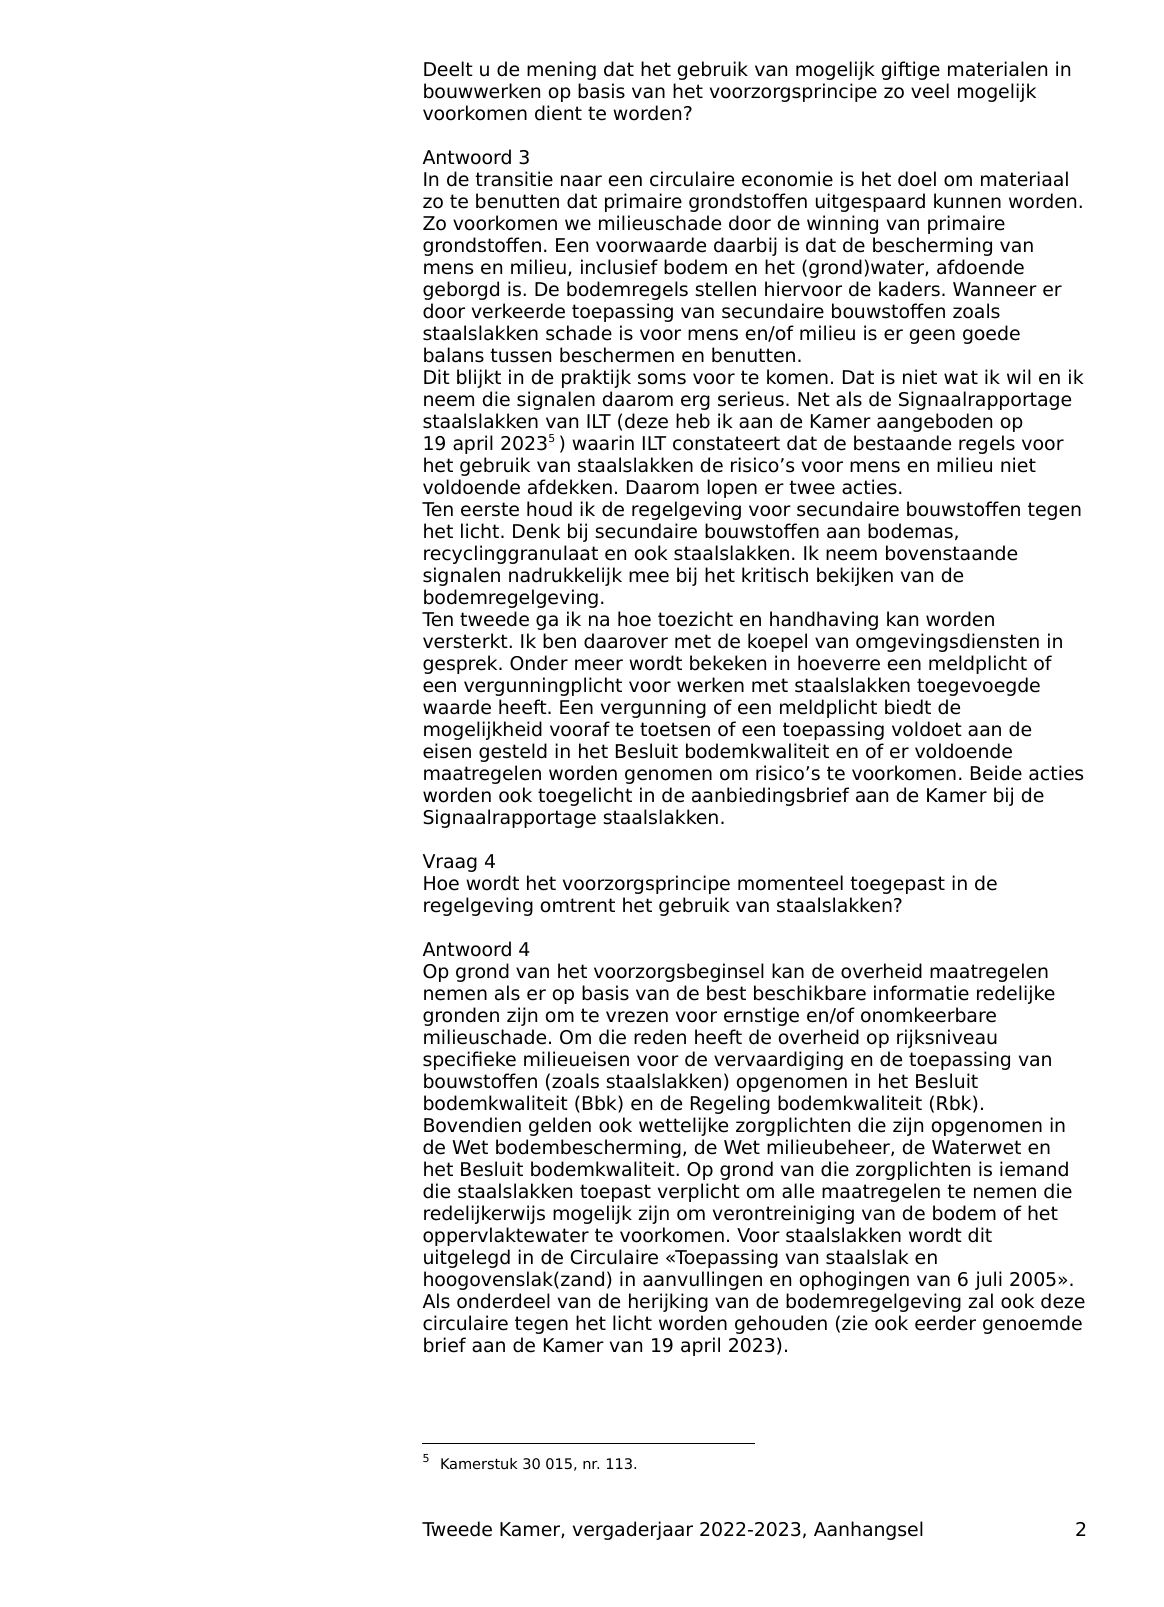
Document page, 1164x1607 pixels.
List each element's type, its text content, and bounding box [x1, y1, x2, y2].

text Dit blijkt in de praktijk soms voor te komen. Dat is niet wat ik wil en ik neem die signalen daarom erg serieus. Net als de Signaalrapportage staalslakken van ILT (deze heb ik aan de Kamer aangeboden op 19 april 2023) waarin ILT constateert dat de bestaande regels voor het gebruik van staalslakken de risico’s voor mens en milieu niet voldoende afdekken. Daarom lopen er twee acties. [422, 367, 1087, 499]
text In de transitie naar een circulaire economie is het doel om materiaal zo te benutten dat primaire grondstoffen uitgespaard kunnen worden. Zo voorkomen we milieuschade door de winning van primaire grondstoffen. Een voorwaarde daarbij is dat de bescherming van mens en milieu, inclusief bodem en het (grond)water, afdoende geborgd is. De bodemregels stellen hiervoor de kaders. Wanneer er door verkeerde toepassing van secundaire bouwstoffen zoals staalslakken schade is voor mens en/of milieu is er geen goede balans tussen beschermen en benutten. [422, 169, 1087, 367]
text Antwoord 4 [422, 939, 1087, 961]
text Hoe wordt het voorzorgsprincipe momenteel toegepast in de regelgeving omtrent het gebruik van staalslakken? [422, 873, 1087, 917]
text Op grond van het voorzorgsbeginsel kan de overheid maatregelen nemen als er op basis van de best beschikbare informatie redelijke gronden zijn om te vrezen voor ernstige en/of onomkeerbare milieuschade. Om die reden heeft de overheid op rijksniveau specifieke milieueisen voor de vervaardiging en de toepassing van bouwstoffen (zoals staalslakken) opgenomen in het Besluit bodemkwaliteit (Bbk) en de Regeling bodemkwaliteit (Rbk). Bovendien gelden ook wettelijke zorgplichten die zijn opgenomen in de Wet bodembescherming, de Wet milieubeheer, de Waterwet en het Besluit bodemkwaliteit. Op grond van die zorgplichten is iemand die staalslakken toepast verplicht om alle maatregelen te nemen die redelijkerwijs mogelijk zijn om verontreiniging van de bodem of het oppervlaktewater te voorkomen. Voor staalslakken wordt dit uitgelegd in de Circulaire «Toepassing van staalslak en hoogovenslak(zand) in aanvullingen en ophogingen van 6 juli 2005». Als onderdeel van de herijking van de bodemregelgeving zal ook deze circulaire tegen het licht worden gehouden (zie ook eerder genoemde brief aan de Kamer van 19 april 2023). [422, 961, 1087, 1356]
text Deelt u de mening dat het gebruik van mogelijk giftige materialen in bouwwerken op basis van het voorzorgsprincipe zo veel mogelijk voorkomen dient te worden? [422, 59, 1087, 125]
text Antwoord 3 [422, 147, 1087, 169]
text Ten tweede ga ik na hoe toezicht en handhaving kan worden versterkt. Ik ben daarover met de koepel van omgevingsdiensten in gesprek. Onder meer wordt bekeken in hoeverre een meldplicht of een vergunningplicht voor werken met staalslakken toegevoegde waarde heeft. Een vergunning of een meldplicht biedt de mogelijkheid vooraf te toetsen of een toepassing voldoet aan de eisen gesteld in het Besluit bodemkwaliteit en of er voldoende maatregelen worden genomen om risico’s te voorkomen. Beide acties worden ook toegelicht in de aanbiedingsbrief aan de Kamer bij de Signaalrapportage staalslakken. [422, 609, 1087, 828]
text Ten eerste houd ik de regelgeving voor secundaire bouwstoffen tegen het licht. Denk bij secundaire bouwstoffen aan bodemas, recyclinggranulaat en ook staalslakken. Ik neem bovenstaande signalen nadrukkelijk mee bij het kritisch bekijken van de bodemregelgeving. [422, 499, 1087, 609]
text Kamerstuk 30 015, nr. 113. [422, 1452, 1087, 1474]
text Vraag 4 [422, 851, 1087, 873]
